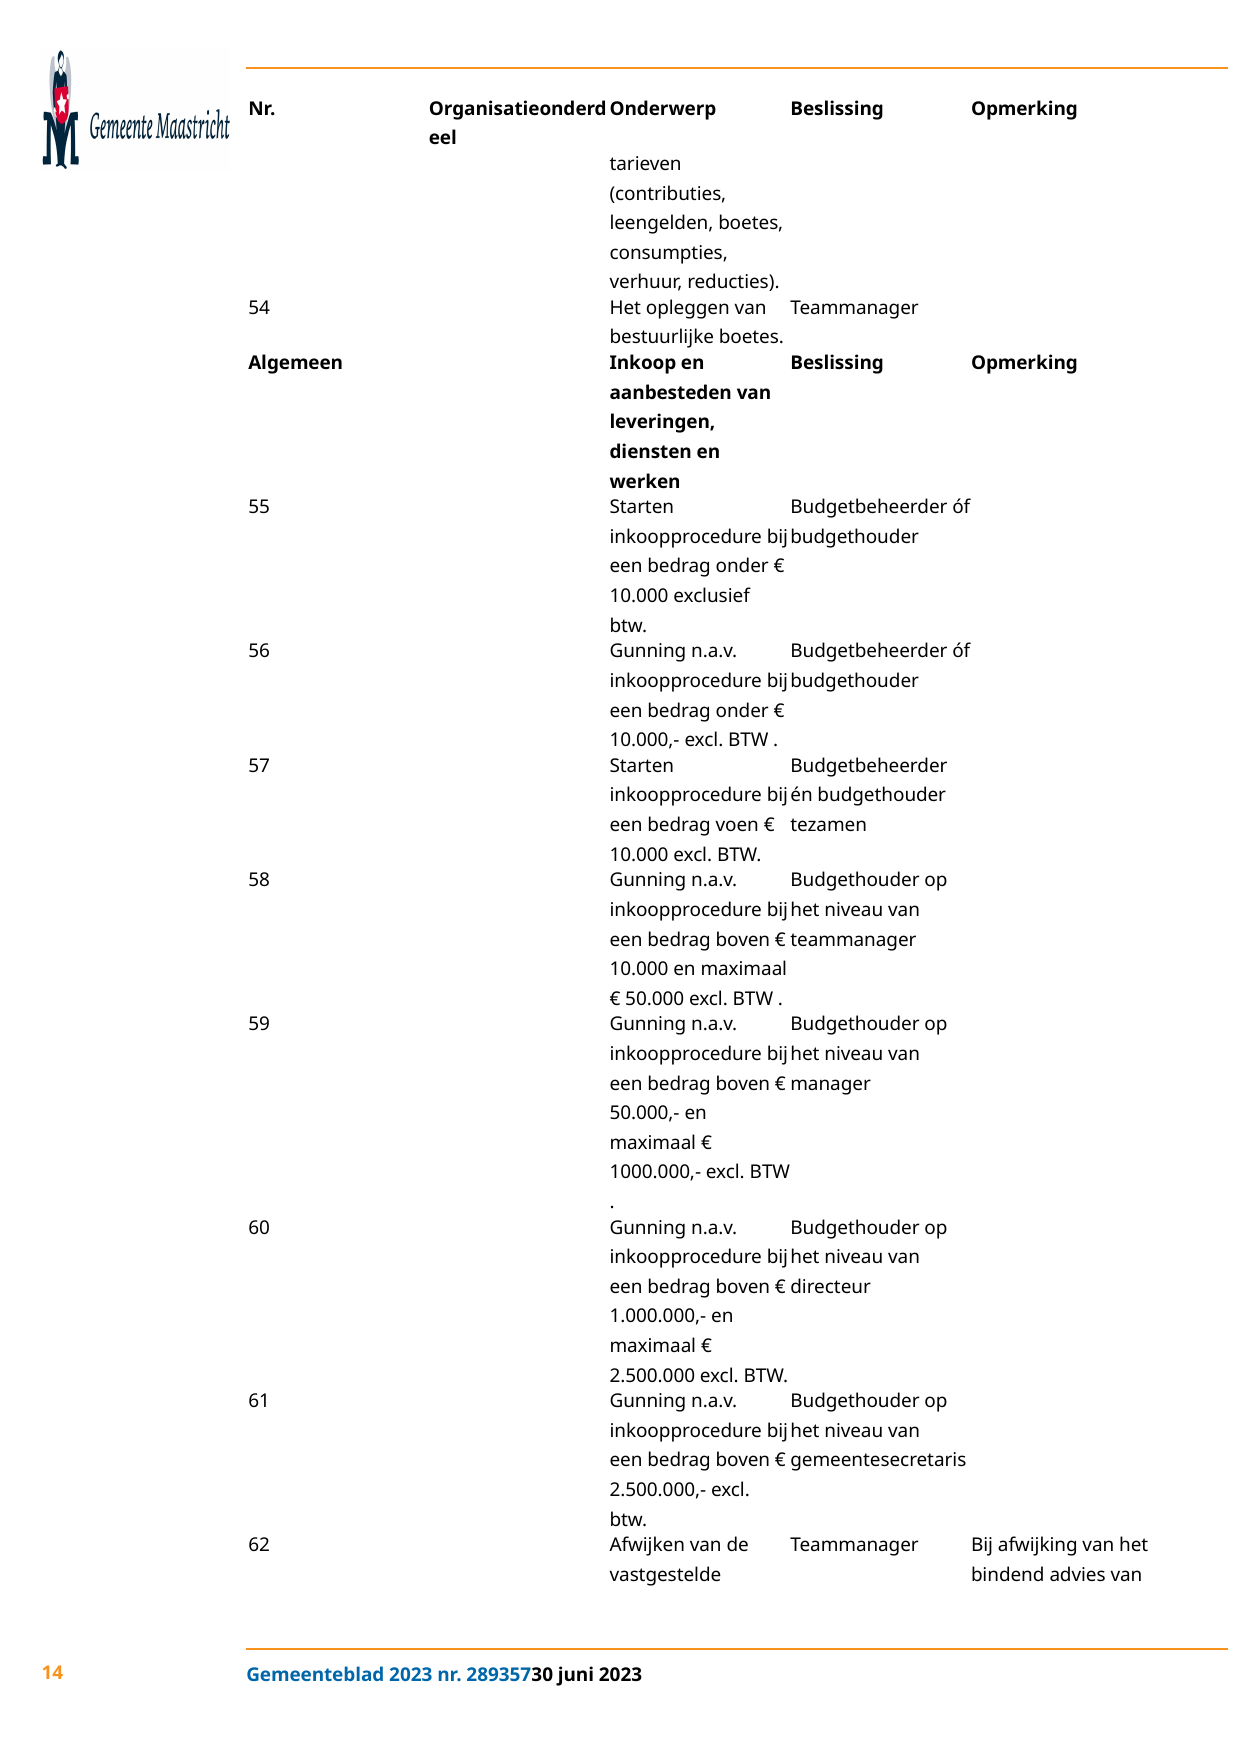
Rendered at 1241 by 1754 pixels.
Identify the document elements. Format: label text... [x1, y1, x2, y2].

table_cell [429, 638, 609, 752]
table_cell [429, 867, 609, 1011]
table_cell Budgethouder op het niveau van teammanager [790, 867, 971, 1011]
table_cell [429, 494, 609, 638]
table_cell Teammanager [790, 294, 971, 349]
table_cell [429, 1214, 609, 1387]
table_cell Budgethouder op het niveau van gemeentesecretaris [790, 1388, 971, 1532]
table_cell 56 [248, 638, 429, 752]
table_cell Inkoop en aanbesteden van leveringen, diensten en werken [609, 350, 790, 493]
table_cell [971, 294, 1152, 349]
table_cell Budgetbeheerder óf budgethouder [790, 638, 971, 752]
table_cell 58 [248, 867, 429, 1011]
table_cell Gunning n.a.v. inkoopprocedure bij een bedrag boven € 50.000,- en maximaal € 1000.000,- excl. BTW . [609, 1011, 790, 1214]
table_cell 55 [248, 494, 429, 638]
table_cell Gunning n.a.v. inkoopprocedure bij een bedrag boven € 10.000 en maximaal € 50.000 excl. BTW . [609, 867, 790, 1011]
table_cell [429, 1532, 609, 1587]
table_cell Beslissing [790, 350, 971, 493]
table_cell 54 [248, 294, 429, 349]
table_cell Algemeen [248, 350, 609, 493]
table_cell Gunning n.a.v. inkoopprocedure bij een bedrag boven € 2.500.000,- excl. btw. [609, 1388, 790, 1532]
table_cell [971, 150, 1152, 294]
table_header Organisatieonderdeel [429, 95, 609, 150]
table_cell 61 [248, 1388, 429, 1532]
table_cell Starten inkoopprocedure bij een bedrag voen € 10.000 excl. BTW. [609, 752, 790, 867]
table_cell Budgethouder op het niveau van directeur [790, 1214, 971, 1387]
table_cell Teammanager [790, 1532, 971, 1587]
table_cell [429, 150, 609, 294]
table_header Nr. [248, 95, 429, 150]
table_cell Afwijken van de vastgestelde [609, 1532, 790, 1587]
table_cell Het opleggen van bestuurlijke boetes. [609, 294, 790, 349]
table_header Beslissing [790, 95, 971, 150]
table_cell Starten inkoopprocedure bij een bedrag onder € 10.000 exclusief btw. [609, 494, 790, 638]
table_cell 59 [248, 1011, 429, 1214]
table_cell [429, 1388, 609, 1532]
table_cell 60 [248, 1214, 429, 1387]
table_cell [429, 1011, 609, 1214]
table_cell Budgetbeheerder én budgethouder tezamen [790, 752, 971, 867]
table_cell [971, 494, 1152, 638]
table_cell [790, 150, 971, 294]
table_cell tarieven (contributies, leengelden, boetes, consumpties, verhuur, reducties). [609, 150, 790, 294]
table_header Opmerking [971, 95, 1152, 150]
table_cell [971, 867, 1152, 1011]
table_cell [971, 638, 1152, 752]
picture [41, 47, 231, 172]
table_cell 62 [248, 1532, 429, 1587]
table_cell [248, 150, 429, 294]
table_cell Gunning n.a.v. inkoopprocedure bij een bedrag boven € 1.000.000,- en maximaal € 2.500.000 excl. BTW. [609, 1214, 790, 1387]
table_cell [971, 1388, 1152, 1532]
table_cell Opmerking [971, 350, 1152, 493]
table_cell Bij afwijking van het bindend advies van [971, 1532, 1152, 1587]
table_cell [429, 752, 609, 867]
table_cell 57 [248, 752, 429, 867]
table_cell [971, 1011, 1152, 1214]
table_cell [429, 294, 609, 349]
table_cell Budgethouder op het niveau van manager [790, 1011, 971, 1214]
table_header Onderwerp [609, 95, 790, 150]
table_cell Gunning n.a.v. inkoopprocedure bij een bedrag onder € 10.000,- excl. BTW . [609, 638, 790, 752]
table_cell Budgetbeheerder óf budgethouder [790, 494, 971, 638]
table_cell [971, 752, 1152, 867]
table_cell [971, 1214, 1152, 1387]
